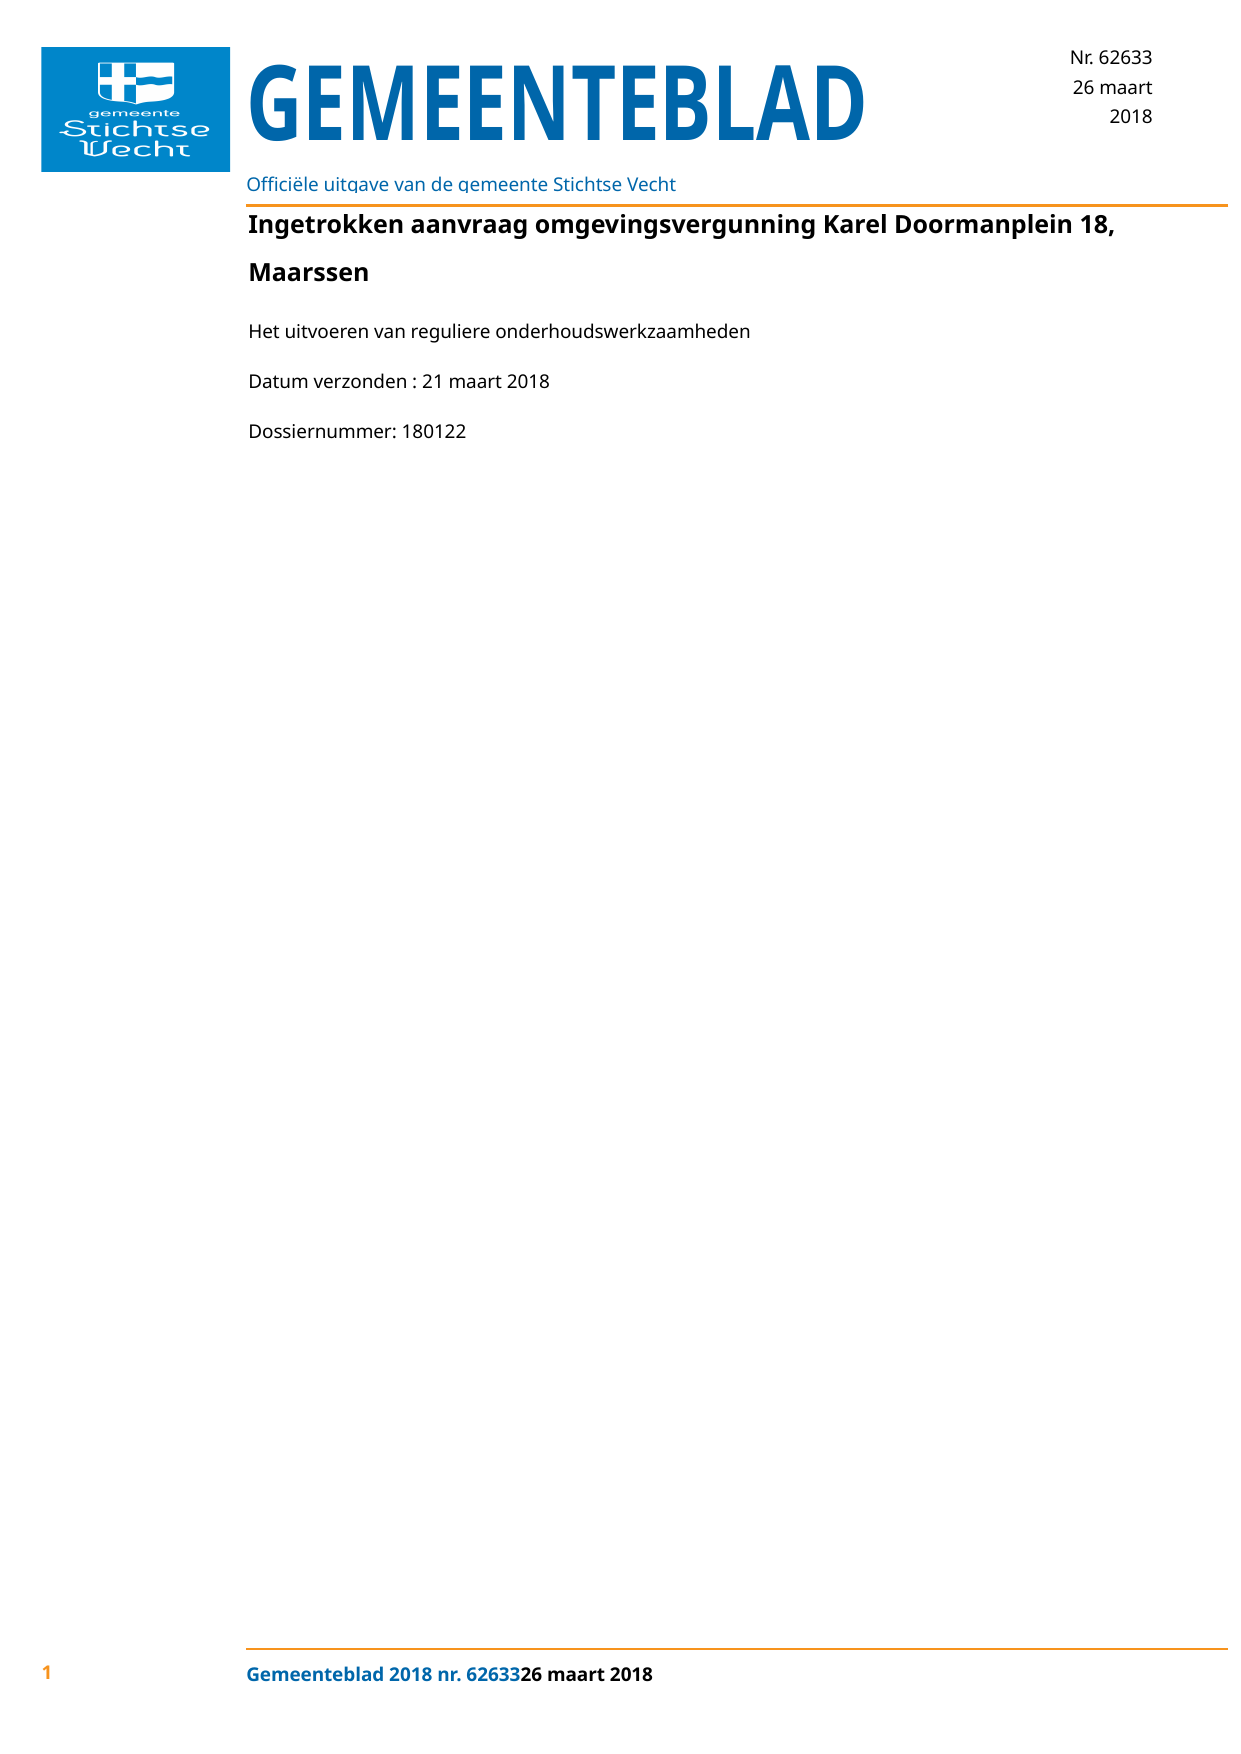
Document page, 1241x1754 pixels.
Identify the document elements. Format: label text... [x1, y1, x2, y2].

text Dossiernummer: 180122 [248, 419, 1152, 444]
picture [99, 63, 135, 101]
text Datum verzonden : 21 maart 2018 [248, 368, 1152, 394]
text Het uitvoeren van reguliere onderhoudswerkzaamheden [248, 318, 1152, 344]
text Ingetrokken aanvraag omgevingsvergunning Karel Doormanplein 18, Maarssen [248, 207, 1152, 288]
picture [137, 63, 174, 103]
